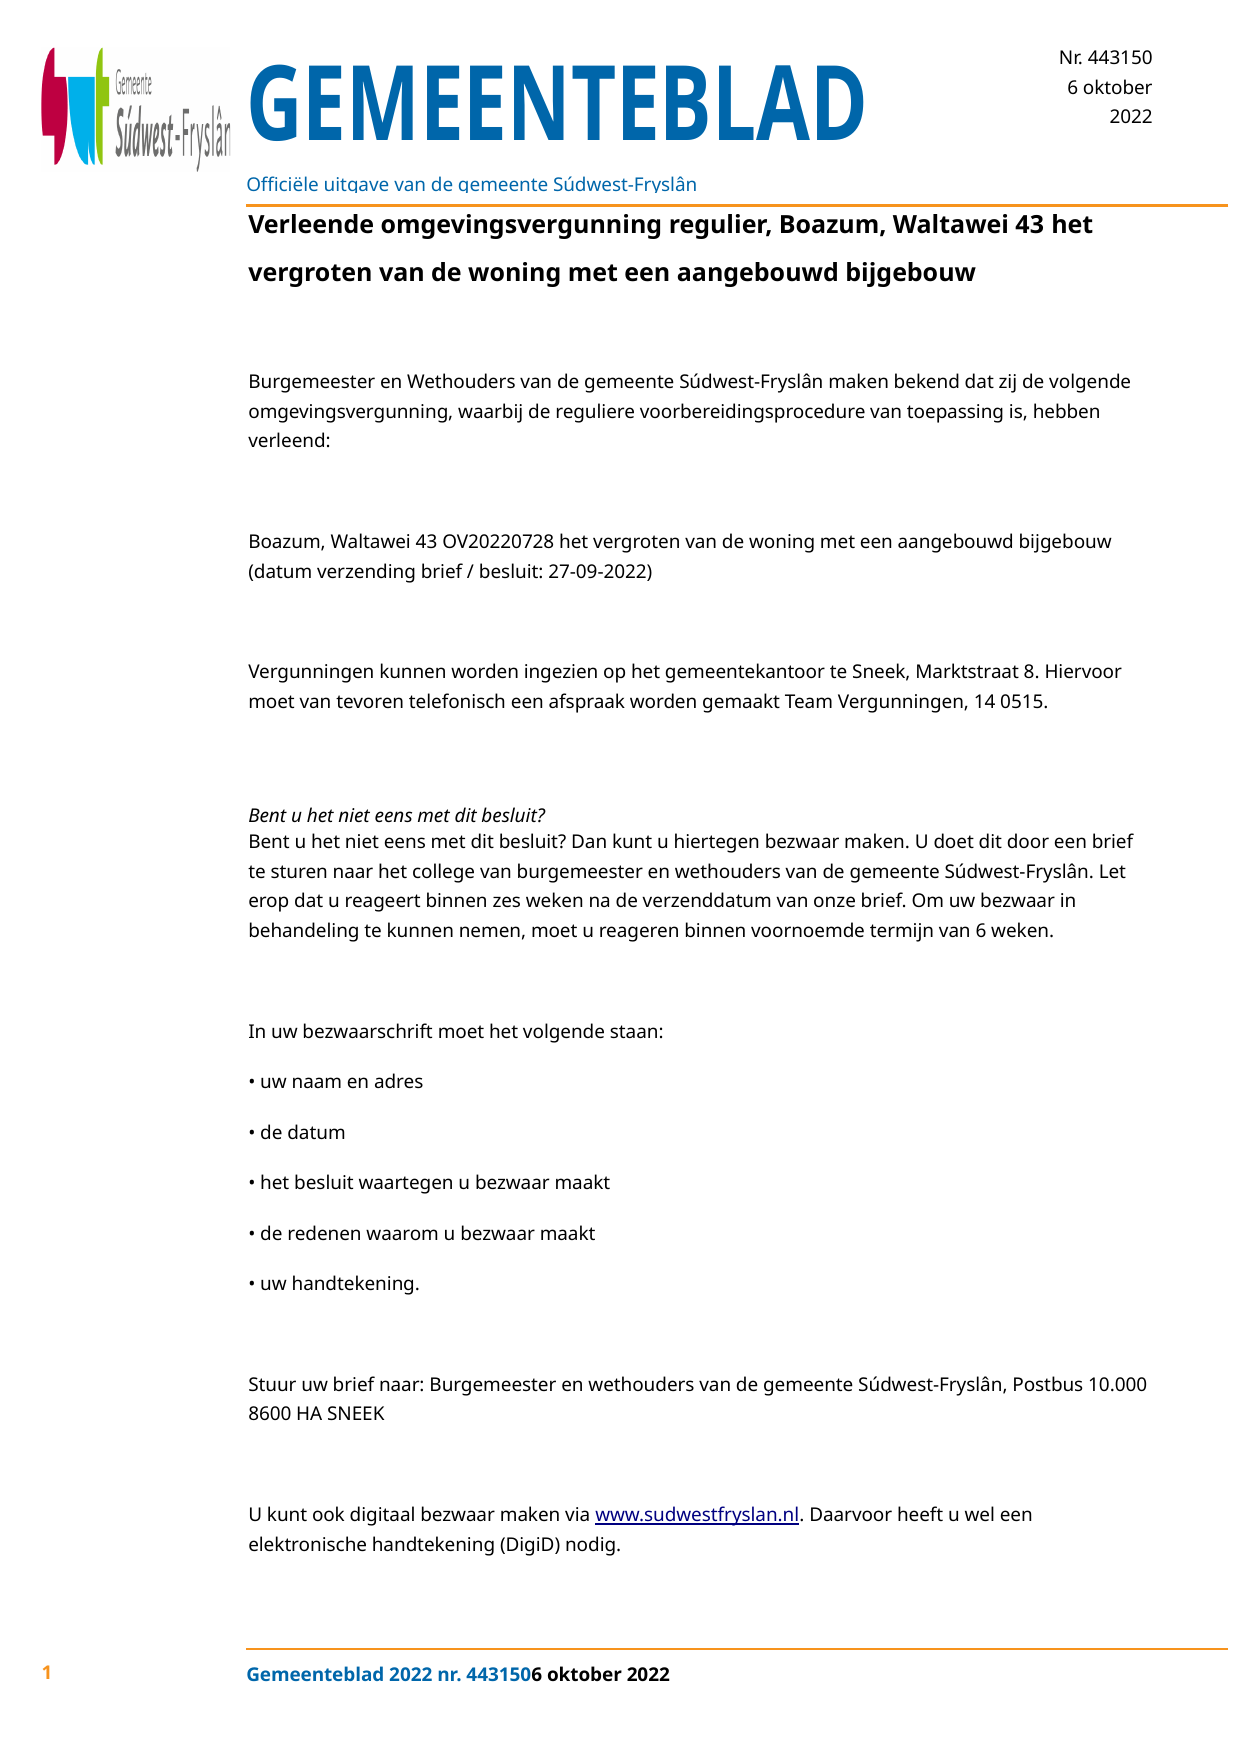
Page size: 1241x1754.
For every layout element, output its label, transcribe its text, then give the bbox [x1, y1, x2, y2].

text • uw naam en adres [248, 1068, 1152, 1094]
text Verleende omgevingsvergunning regulier, Boazum, Waltawei 43 het vergroten van de woning met een aangebouwd bijgebouw [248, 207, 1152, 288]
text • het besluit waartegen u bezwaar maakt [248, 1169, 1152, 1195]
text Vergunningen kunnen worden ingezien op het gemeentekantoor te Sneek, Marktstraat 8. Hiervoor moet van tevoren telefonisch een afspraak worden gemaakt Team Vergunningen, 14 0515. [248, 659, 1152, 714]
text Stuur uw brief naar: Burgemeester en wethouders van de gemeente Súdwest-Fryslân, Postbus 10.000 8600 HA SNEEK [248, 1371, 1152, 1426]
text Bent u het niet eens met dit besluit? [248, 803, 1152, 828]
text • de datum [248, 1119, 1152, 1144]
text In uw bezwaarschrift moet het volgende staan: [248, 1018, 1152, 1044]
picture [41, 47, 231, 172]
text Burgemeester en Wethouders van de gemeente Súdwest-Fryslân maken bekend dat zij de volgende omgevingsvergunning, waarbij de reguliere voorbereidingsprocedure van toepassing is, hebben verleend: [248, 368, 1152, 453]
text U kunt ook digitaal bezwaar maken via www.sudwestfryslan.nl. Daarvoor heeft u wel een elektronische handtekening (DigiD) nodig. [248, 1501, 1152, 1557]
text Bent u het niet eens met dit besluit? Dan kunt u hiertegen bezwaar maken. U doet dit door een brief te sturen naar het college van burgemeester en wethouders van de gemeente Súdwest-Fryslân. Let erop dat u reageert binnen zes weken na de verzenddatum van onze brief. Om uw bezwaar in behandeling te kunnen nemen, moet u reageren binnen voornoemde termijn van 6 weken. [248, 828, 1152, 943]
text • uw handtekening. [248, 1270, 1152, 1296]
text Boazum, Waltawei 43 OV20220728 het vergroten van de woning met een aangebouwd bijgebouw (datum verzending brief / besluit: 27-09-2022) [248, 528, 1152, 584]
text • de redenen waarom u bezwaar maakt [248, 1220, 1152, 1245]
